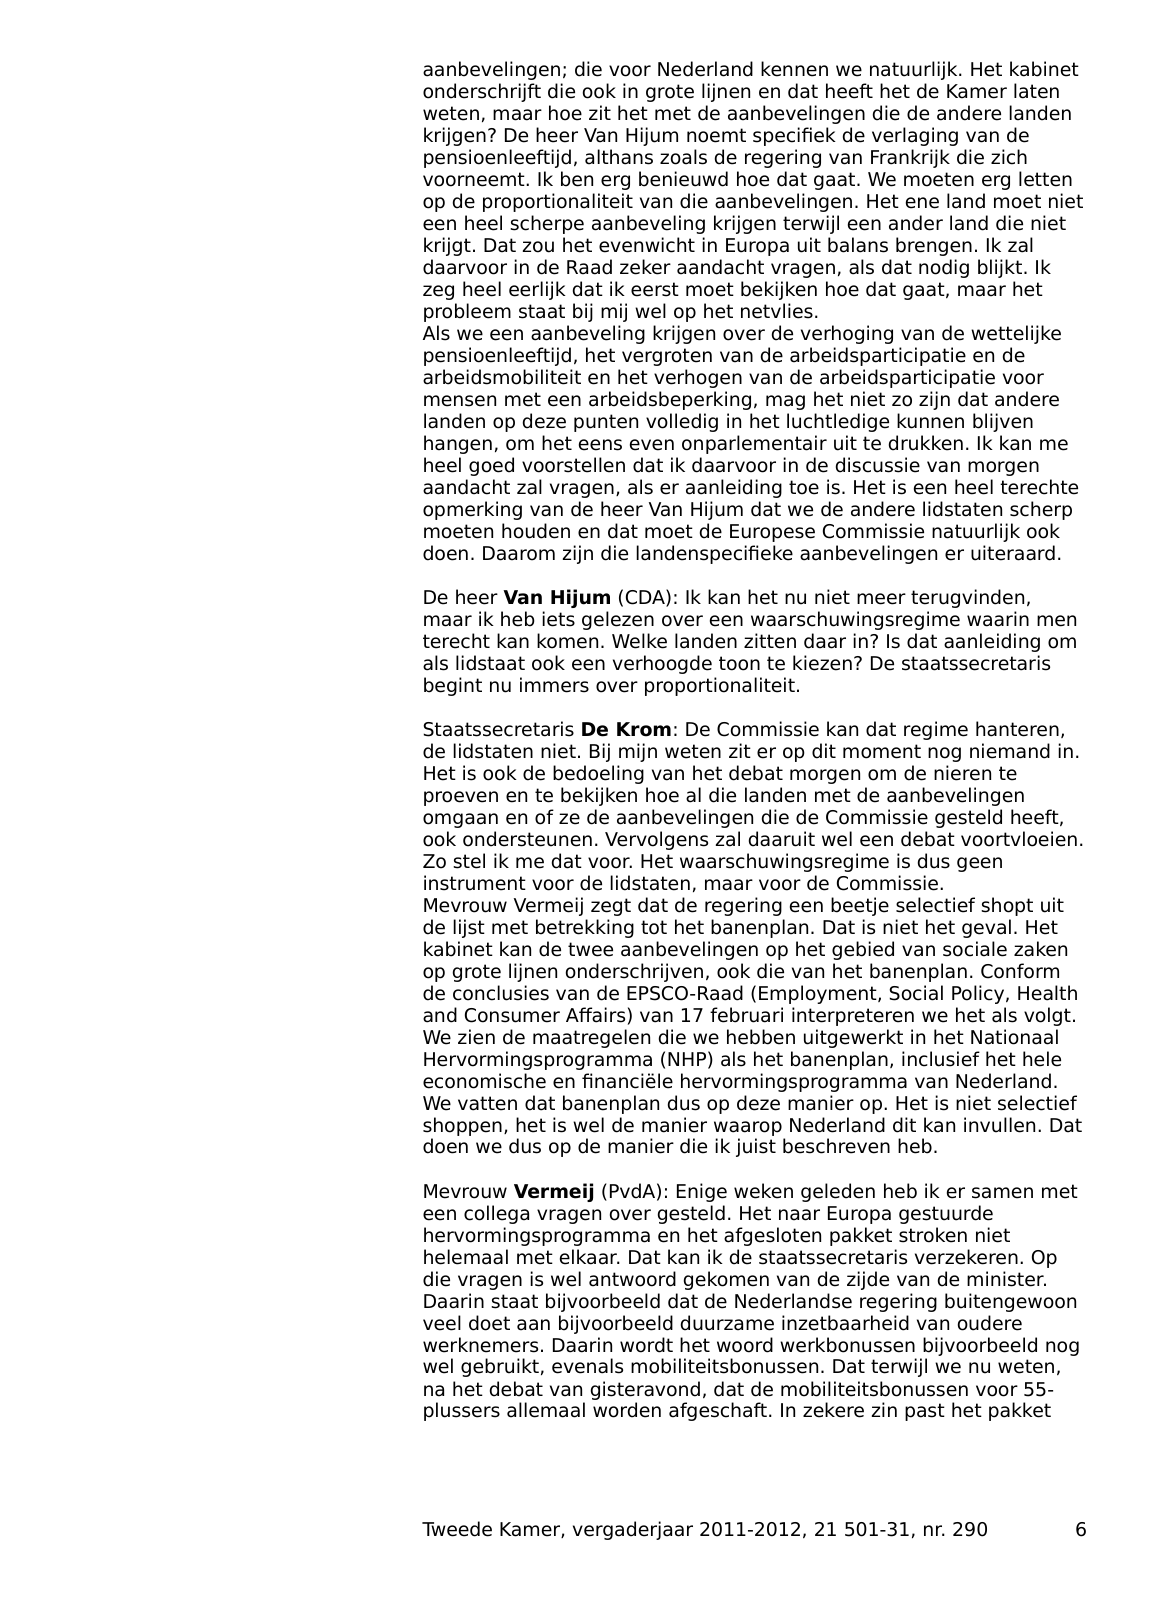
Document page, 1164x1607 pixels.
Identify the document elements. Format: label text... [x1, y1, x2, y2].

text Als we een aanbeveling krijgen over de verhoging van de wettelijke pensioenleeftijd, het vergroten van de arbeidsparticipatie en de arbeidsmobiliteit en het verhogen van de arbeidsparticipatie voor mensen met een arbeidsbeperking, mag het niet zo zijn dat andere landen op deze punten volledig in het luchtledige kunnen blijven hangen, om het eens even onparlementair uit te drukken. Ik kan me heel goed voorstellen dat ik daarvoor in de discussie van morgen aandacht zal vragen, als er aanleiding toe is. Het is een heel terechte opmerking van de heer Van Hijum dat we de andere lidstaten scherp moeten houden en dat moet de Europese Commissie natuurlijk ook doen. Daarom zijn die landenspecifieke aanbevelingen er uiteraard. [422, 323, 1087, 564]
text Mevrouw Vermeij (PvdA): Enige weken geleden heb ik er samen met een collega vragen over gesteld. Het naar Europa gestuurde hervormingsprogramma en het afgesloten pakket stroken niet helemaal met elkaar. Dat kan ik de staatssecretaris verzekeren. Op die vragen is wel antwoord gekomen van de zijde van de minister. Daarin staat bijvoorbeeld dat de Nederlandse regering buitengewoon veel doet aan bijvoorbeeld duurzame inzetbaarheid van oudere werknemers. Daarin wordt het woord werkbonussen bijvoorbeeld nog wel gebruikt, evenals mobiliteitsbonussen. Dat terwijl we nu weten, na het debat van gisteravond, dat de mobiliteitsbonussen voor 55-plussers allemaal worden afgeschaft. In zekere zin past het pakket [422, 1181, 1087, 1422]
text Mevrouw Vermeij zegt dat de regering een beetje selectief shopt uit de lijst met betrekking tot het banenplan. Dat is niet het geval. Het kabinet kan de twee aanbevelingen op het gebied van sociale zaken op grote lijnen onderschrijven, ook die van het banenplan. Conform de conclusies van de EPSCO-Raad (Employment, Social Policy, Health and Consumer Affairs) van 17 februari interpreteren we het als volgt. We zien de maatregelen die we hebben uitgewerkt in het Nationaal Hervormingsprogramma (NHP) als het banenplan, inclusief het hele economische en financiële hervormingsprogramma van Nederland. We vatten dat banenplan dus op deze manier op. Het is niet selectief shoppen, het is wel de manier waarop Nederland dit kan invullen. Dat doen we dus op de manier die ik juist beschreven heb. [422, 895, 1087, 1158]
text aanbevelingen; die voor Nederland kennen we natuurlijk. Het kabinet onderschrijft die ook in grote lijnen en dat heeft het de Kamer laten weten, maar hoe zit het met de aanbevelingen die de andere landen krijgen? De heer Van Hijum noemt specifiek de verlaging van de pensioenleeftijd, althans zoals de regering van Frankrijk die zich voorneemt. Ik ben erg benieuwd hoe dat gaat. We moeten erg letten op de proportionaliteit van die aanbevelingen. Het ene land moet niet een heel scherpe aanbeveling krijgen terwijl een ander land die niet krijgt. Dat zou het evenwicht in Europa uit balans brengen. Ik zal daarvoor in de Raad zeker aandacht vragen, als dat nodig blijkt. Ik zeg heel eerlijk dat ik eerst moet bekijken hoe dat gaat, maar het probleem staat bij mij wel op het netvlies. [422, 59, 1087, 323]
text Staatssecretaris De Krom: De Commissie kan dat regime hanteren, de lidstaten niet. Bij mijn weten zit er op dit moment nog niemand in. Het is ook de bedoeling van het debat morgen om de nieren te proeven en te bekijken hoe al die landen met de aanbevelingen omgaan en of ze de aanbevelingen die de Commissie gesteld heeft, ook ondersteunen. Vervolgens zal daaruit wel een debat voortvloeien. Zo stel ik me dat voor. Het waarschuwingsregime is dus geen instrument voor de lidstaten, maar voor de Commissie. [422, 719, 1087, 895]
text De heer Van Hijum (CDA): Ik kan het nu niet meer terugvinden, maar ik heb iets gelezen over een waarschuwingsregime waarin men terecht kan komen. Welke landen zitten daar in? Is dat aanleiding om als lidstaat ook een verhoogde toon te kiezen? De staatssecretaris begint nu immers over proportionaliteit. [422, 587, 1087, 697]
